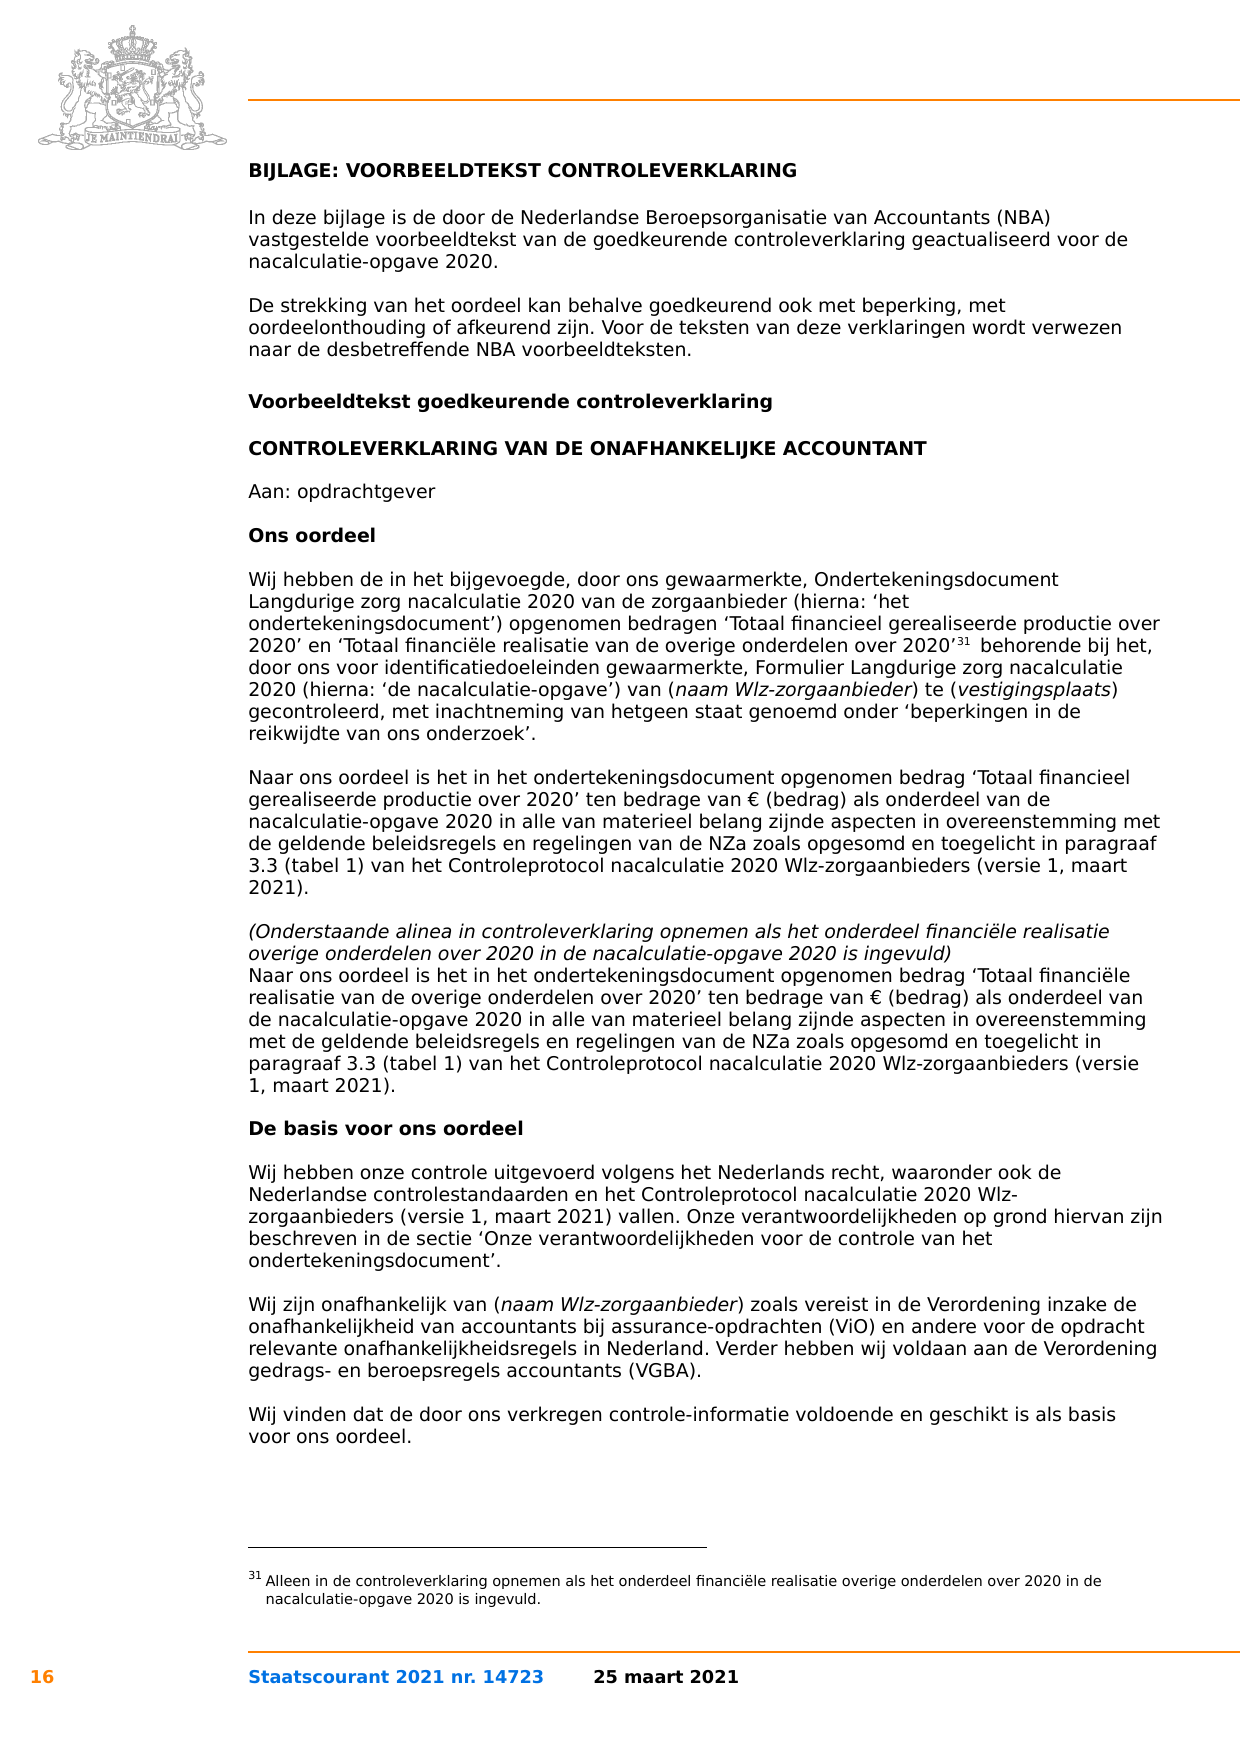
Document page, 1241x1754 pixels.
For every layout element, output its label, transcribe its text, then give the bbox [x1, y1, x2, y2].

text Naar ons oordeel is het in het ondertekeningsdocument opgenomen bedrag ‘Totaal financieel gerealiseerde productie over 2020’ ten bedrage van € (bedrag) als onderdeel van de nacalculatie-opgave 2020 in alle van materieel belang zijnde aspecten in overeenstemming met de geldende beleidsregels en regelingen van de NZa zoals opgesomd en toegelicht in paragraaf 3.3 (tabel 1) van het Controleprotocol nacalculatie 2020 Wlz-zorgaanbieders (versie 1, maart 2021). [248, 767, 1163, 899]
text Wij hebben de in het bijgevoegde, door ons gewaarmerkte, Ondertekeningsdocument Langdurige zorg nacalculatie 2020 van de zorgaanbieder (hierna: ‘het ondertekeningsdocument’) opgenomen bedragen ‘Totaal financieel gerealiseerde productie over 2020’ en ‘Totaal financiële realisatie van de overige onderdelen over 2020’ behorende bij het, door ons voor identificatiedoeleinden gewaarmerkte, Formulier Langdurige zorg nacalculatie 2020 (hierna: ‘de nacalculatie-opgave’) van (naam Wlz-zorgaanbieder) te (vestigingsplaats) gecontroleerd, met inachtneming van hetgeen staat genoemd onder ‘beperkingen in de reikwijdte van ons onderzoek’. [248, 569, 1163, 745]
text Alleen in de controleverklaring opnemen als het onderdeel financiële realisatie overige onderdelen over 2020 in de nacalculatie-opgave 2020 is ingevuld. [248, 1569, 1163, 1608]
subtitle CONTROLEVERKLARING VAN DE ONAFHANKELIJKE ACCOUNTANT [248, 438, 1163, 459]
text Wij zijn onafhankelijk van (naam Wlz-zorgaanbieder) zoals vereist in de Verordening inzake de onafhankelijkheid van accountants bij assurance-opdrachten (ViO) en andere voor de opdracht relevante onafhankelijkheidsregels in Nederland. Verder hebben wij voldaan aan de Verordening gedrags- en beroepsregels accountants (VGBA). [248, 1294, 1163, 1382]
text Naar ons oordeel is het in het ondertekeningsdocument opgenomen bedrag ‘Totaal financiële realisatie van de overige onderdelen over 2020’ ten bedrage van € (bedrag) als onderdeel van de nacalculatie-opgave 2020 in alle van materieel belang zijnde aspecten in overeenstemming met de geldende beleidsregels en regelingen van de NZa zoals opgesomd en toegelicht in paragraaf 3.3 (tabel 1) van het Controleprotocol nacalculatie 2020 Wlz-zorgaanbieders (versie 1, maart 2021). [248, 964, 1163, 1096]
subtitle BIJLAGE: VOORBEELDTEKST CONTROLEVERKLARING [248, 160, 1163, 182]
subtitle De basis voor ons oordeel [248, 1118, 1163, 1140]
text Wij hebben onze controle uitgevoerd volgens het Nederlands recht, waaronder ook de Nederlandse controlestandaarden en het Controleprotocol nacalculatie 2020 Wlz-zorgaanbieders (versie 1, maart 2021) vallen. Onze verantwoordelijkheden op grond hiervan zijn beschreven in de sectie ‘Onze verantwoordelijkheden voor de controle van het ondertekeningsdocument’. [248, 1162, 1163, 1272]
picture [38, 25, 227, 150]
subtitle Ons oordeel [248, 525, 1163, 547]
text In deze bijlage is de door de Nederlandse Beroepsorganisatie van Accountants (NBA) vastgestelde voorbeeldtekst van de goedkeurende controleverklaring geactualiseerd voor de nacalculatie-opgave 2020. [248, 207, 1163, 273]
text Wij vinden dat de door ons verkregen controle-informatie voldoende en geschikt is als basis voor ons oordeel. [248, 1404, 1163, 1448]
text Aan: opdrachtgever [248, 481, 1163, 503]
text (Onderstaande alinea in controleverklaring opnemen als het onderdeel financiële realisatie overige onderdelen over 2020 in de nacalculatie-opgave 2020 is ingevuld) [248, 921, 1163, 964]
subtitle Voorbeeldtekst goedkeurende controleverklaring [248, 391, 1163, 413]
text De strekking van het oordeel kan behalve goedkeurend ook met beperking, met oordeelonthouding of afkeurend zijn. Voor de teksten van deze verklaringen wordt verwezen naar de desbetreffende NBA voorbeeldteksten. [248, 295, 1163, 361]
